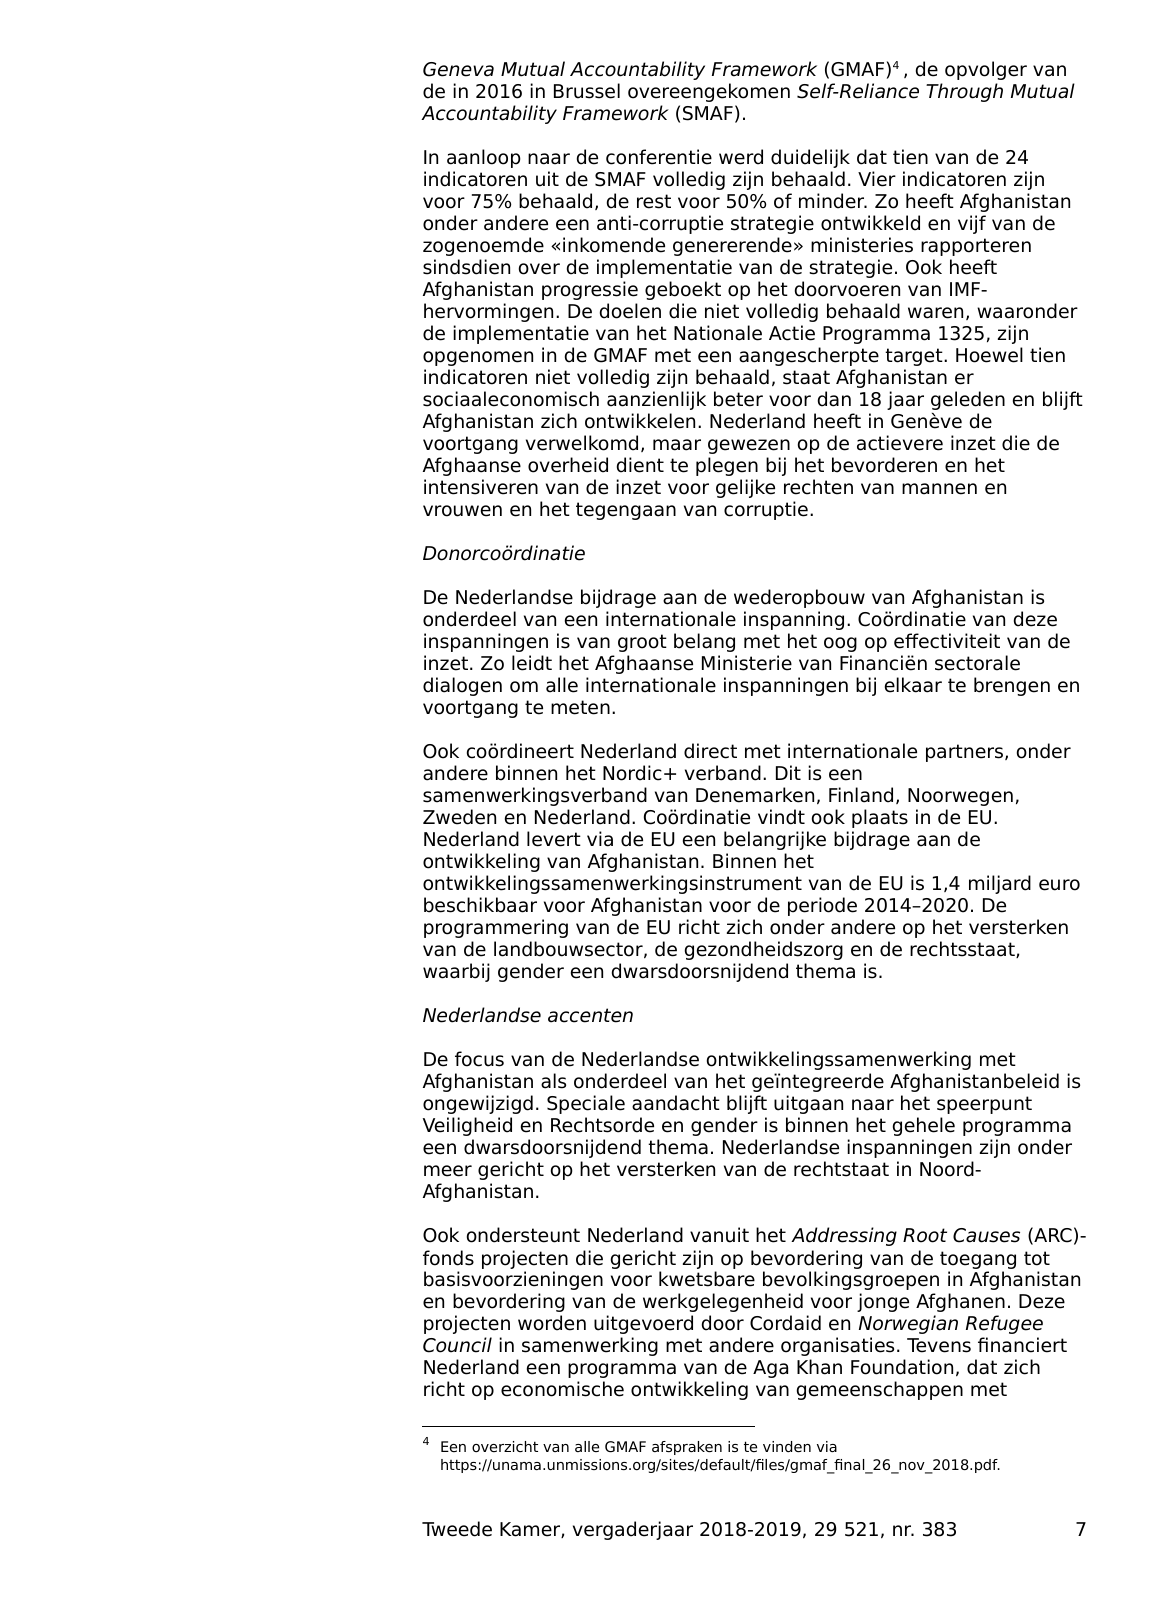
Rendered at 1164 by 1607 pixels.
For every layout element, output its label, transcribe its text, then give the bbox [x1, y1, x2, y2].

text Geneva Mutual Accountability Framework (GMAF), de opvolger van de in 2016 in Brussel overeengekomen Self-Reliance Through Mutual Accountability Framework (SMAF). [422, 59, 1087, 125]
text Ook coördineert Nederland direct met internationale partners, onder andere binnen het Nordic+ verband. Dit is een samenwerkingsverband van Denemarken, Finland, Noorwegen, Zweden en Nederland. Coördinatie vindt ook plaats in de EU. Nederland levert via de EU een belangrijke bijdrage aan de ontwikkeling van Afghanistan. Binnen het ontwikkelingssamenwerkingsinstrument van de EU is 1,4 miljard euro beschikbaar voor Afghanistan voor de periode 2014–2020. De programmering van de EU richt zich onder andere op het versterken van de landbouwsector, de gezondheidszorg en de rechtsstaat, waarbij gender een dwarsdoorsnijdend thema is. [422, 741, 1087, 983]
text Een overzicht van alle GMAF afspraken is te vinden via https://unama.unmissions.org/sites/default/files/gmaf_final_26_nov_2018.pdf. [422, 1435, 1087, 1474]
text Ook ondersteunt Nederland vanuit het Addressing Root Causes (ARC)-fonds projecten die gericht zijn op bevordering van de toegang tot basisvoorzieningen voor kwetsbare bevolkingsgroepen in Afghanistan en bevordering van de werkgelegenheid voor jonge Afghanen. Deze projecten worden uitgevoerd door Cordaid en Norwegian Refugee Council in samenwerking met andere organisaties. Tevens financiert Nederland een programma van de Aga Khan Foundation, dat zich richt op economische ontwikkeling van gemeenschappen met [422, 1225, 1087, 1401]
subtitle Donorcoördinatie [422, 543, 1087, 565]
subtitle Nederlandse accenten [422, 1005, 1087, 1027]
text In aanloop naar de conferentie werd duidelijk dat tien van de 24 indicatoren uit de SMAF volledig zijn behaald. Vier indicatoren zijn voor 75% behaald, de rest voor 50% of minder. Zo heeft Afghanistan onder andere een anti-corruptie strategie ontwikkeld en vijf van de zogenoemde «inkomende genererende» ministeries rapporteren sindsdien over de implementatie van de strategie. Ook heeft Afghanistan progressie geboekt op het doorvoeren van IMF-hervormingen. De doelen die niet volledig behaald waren, waaronder de implementatie van het Nationale Actie Programma 1325, zijn opgenomen in de GMAF met een aangescherpte target. Hoewel tien indicatoren niet volledig zijn behaald, staat Afghanistan er sociaaleconomisch aanzienlijk beter voor dan 18 jaar geleden en blijft Afghanistan zich ontwikkelen. Nederland heeft in Genève de voortgang verwelkomd, maar gewezen op de actievere inzet die de Afghaanse overheid dient te plegen bij het bevorderen en het intensiveren van de inzet voor gelijke rechten van mannen en vrouwen en het tegengaan van corruptie. [422, 147, 1087, 521]
text De focus van de Nederlandse ontwikkelingssamenwerking met Afghanistan als onderdeel van het geïntegreerde Afghanistanbeleid is ongewijzigd. Speciale aandacht blijft uitgaan naar het speerpunt Veiligheid en Rechtsorde en gender is binnen het gehele programma een dwarsdoorsnijdend thema. Nederlandse inspanningen zijn onder meer gericht op het versterken van de rechtstaat in Noord-Afghanistan. [422, 1049, 1087, 1203]
text De Nederlandse bijdrage aan de wederopbouw van Afghanistan is onderdeel van een internationale inspanning. Coördinatie van deze inspanningen is van groot belang met het oog op effectiviteit van de inzet. Zo leidt het Afghaanse Ministerie van Financiën sectorale dialogen om alle internationale inspanningen bij elkaar te brengen en voortgang te meten. [422, 587, 1087, 719]
